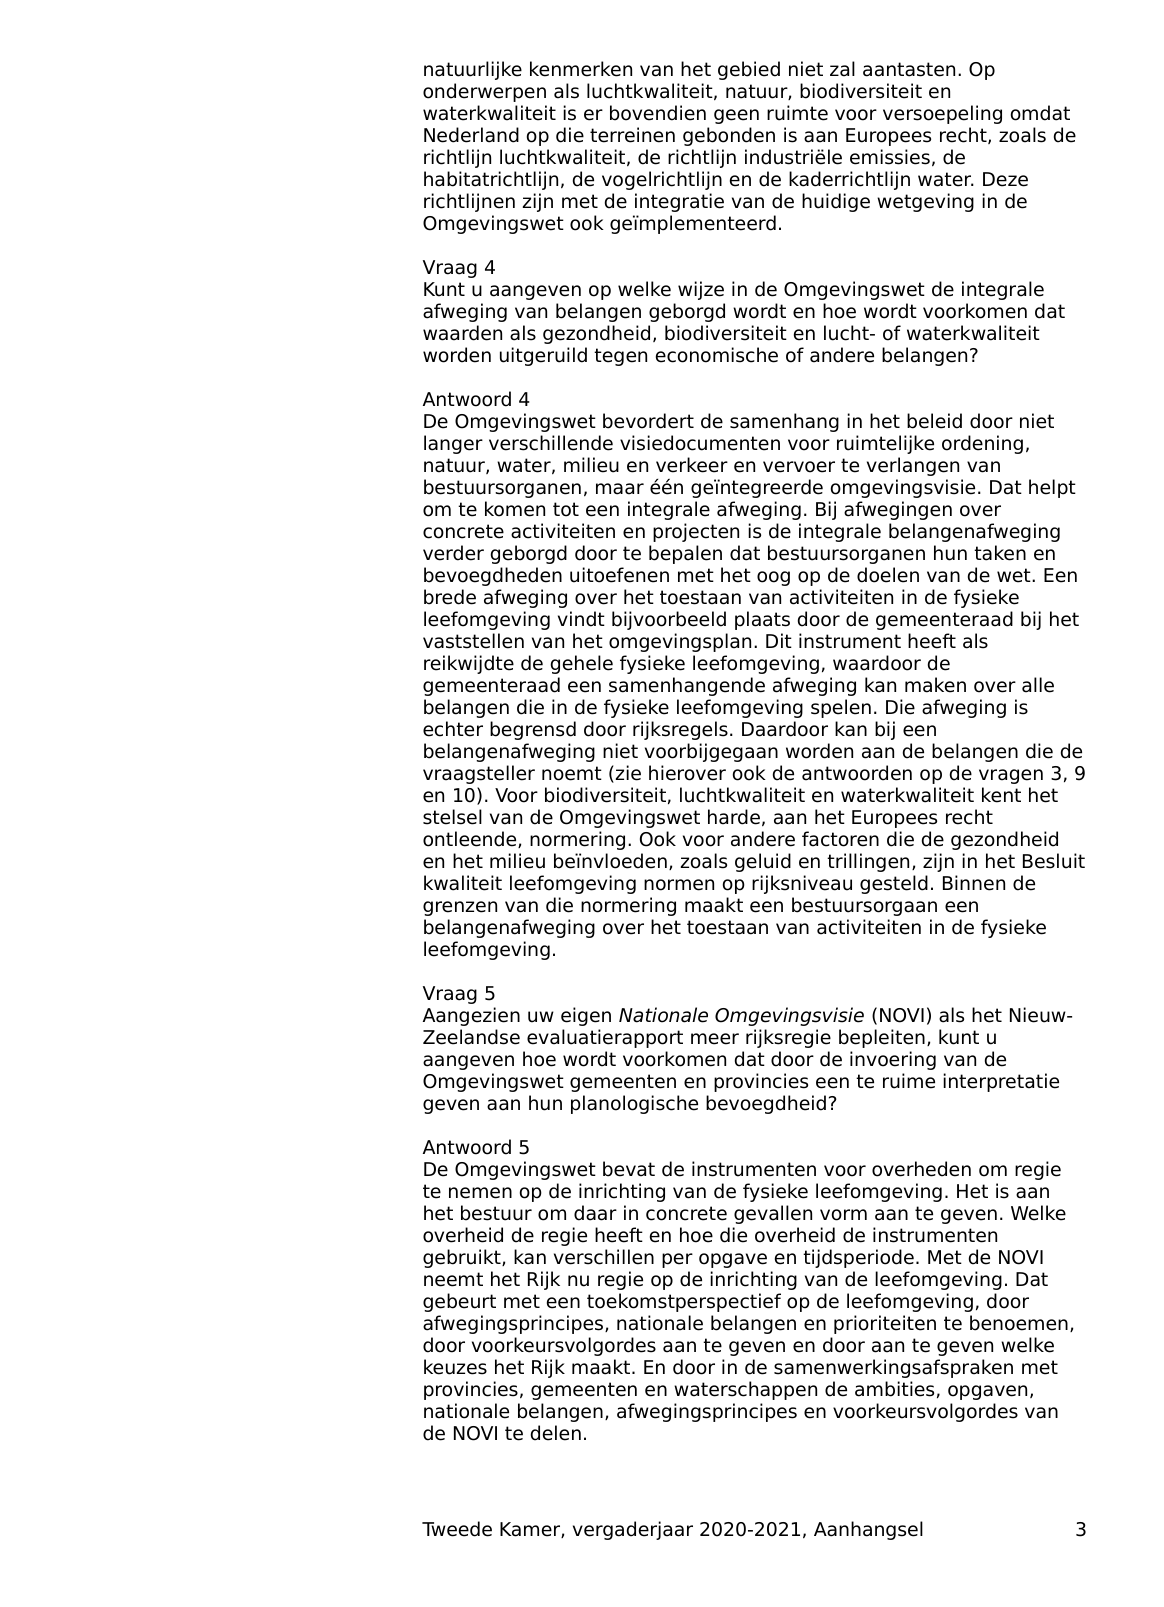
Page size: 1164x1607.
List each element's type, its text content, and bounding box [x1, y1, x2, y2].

text natuurlijke kenmerken van het gebied niet zal aantasten. Op onderwerpen als luchtkwaliteit, natuur, biodiversiteit en waterkwaliteit is er bovendien geen ruimte voor versoepeling omdat Nederland op die terreinen gebonden is aan Europees recht, zoals de richtlijn luchtkwaliteit, de richtlijn industriële emissies, de habitatrichtlijn, de vogelrichtlijn en de kaderrichtlijn water. Deze richtlijnen zijn met de integratie van de huidige wetgeving in de Omgevingswet ook geïmplementeerd. [422, 59, 1087, 235]
text De Omgevingswet bevordert de samenhang in het beleid door niet langer verschillende visiedocumenten voor ruimtelijke ordening, natuur, water, milieu en verkeer en vervoer te verlangen van bestuursorganen, maar één geïntegreerde omgevingsvisie. Dat helpt om te komen tot een integrale afweging. Bij afwegingen over concrete activiteiten en projecten is de integrale belangenafweging verder geborgd door te bepalen dat bestuursorganen hun taken en bevoegdheden uitoefenen met het oog op de doelen van de wet. Een brede afweging over het toestaan van activiteiten in de fysieke leefomgeving vindt bijvoorbeeld plaats door de gemeenteraad bij het vaststellen van het omgevingsplan. Dit instrument heeft als reikwijdte de gehele fysieke leefomgeving, waardoor de gemeenteraad een samenhangende afweging kan maken over alle belangen die in de fysieke leefomgeving spelen. Die afweging is echter begrensd door rijksregels. Daardoor kan bij een belangenafweging niet voorbijgegaan worden aan de belangen die de vraagsteller noemt (zie hierover ook de antwoorden op de vragen 3, 9 en 10). Voor biodiversiteit, luchtkwaliteit en waterkwaliteit kent het stelsel van de Omgevingswet harde, aan het Europees recht ontleende, normering. Ook voor andere factoren die de gezondheid en het milieu beïnvloeden, zoals geluid en trillingen, zijn in het Besluit kwaliteit leefomgeving normen op rijksniveau gesteld. Binnen de grenzen van die normering maakt een bestuursorgaan een belangenafweging over het toestaan van activiteiten in de fysieke leefomgeving. [422, 411, 1087, 961]
text Kunt u aangeven op welke wijze in de Omgevingswet de integrale afweging van belangen geborgd wordt en hoe wordt voorkomen dat waarden als gezondheid, biodiversiteit en lucht- of waterkwaliteit worden uitgeruild tegen economische of andere belangen? [422, 279, 1087, 367]
text Vraag 4 [422, 257, 1087, 279]
text Aangezien uw eigen Nationale Omgevingsvisie (NOVI) als het Nieuw-Zeelandse evaluatierapport meer rijksregie bepleiten, kunt u aangeven hoe wordt voorkomen dat door de invoering van de Omgevingswet gemeenten en provincies een te ruime interpretatie geven aan hun planologische bevoegdheid? [422, 1005, 1087, 1115]
text De Omgevingswet bevat de instrumenten voor overheden om regie te nemen op de inrichting van de fysieke leefomgeving. Het is aan het bestuur om daar in concrete gevallen vorm aan te geven. Welke overheid de regie heeft en hoe die overheid de instrumenten gebruikt, kan verschillen per opgave en tijdsperiode. Met de NOVI neemt het Rijk nu regie op de inrichting van de leefomgeving. Dat gebeurt met een toekomstperspectief op de leefomgeving, door afwegingsprincipes, nationale belangen en prioriteiten te benoemen, door voorkeursvolgordes aan te geven en door aan te geven welke keuzes het Rijk maakt. En door in de samenwerkingsafspraken met provincies, gemeenten en waterschappen de ambities, opgaven, nationale belangen, afwegingsprincipes en voorkeursvolgordes van de NOVI te delen. [422, 1159, 1087, 1444]
text Antwoord 4 [422, 389, 1087, 411]
text Vraag 5 [422, 983, 1087, 1005]
text Antwoord 5 [422, 1137, 1087, 1159]
